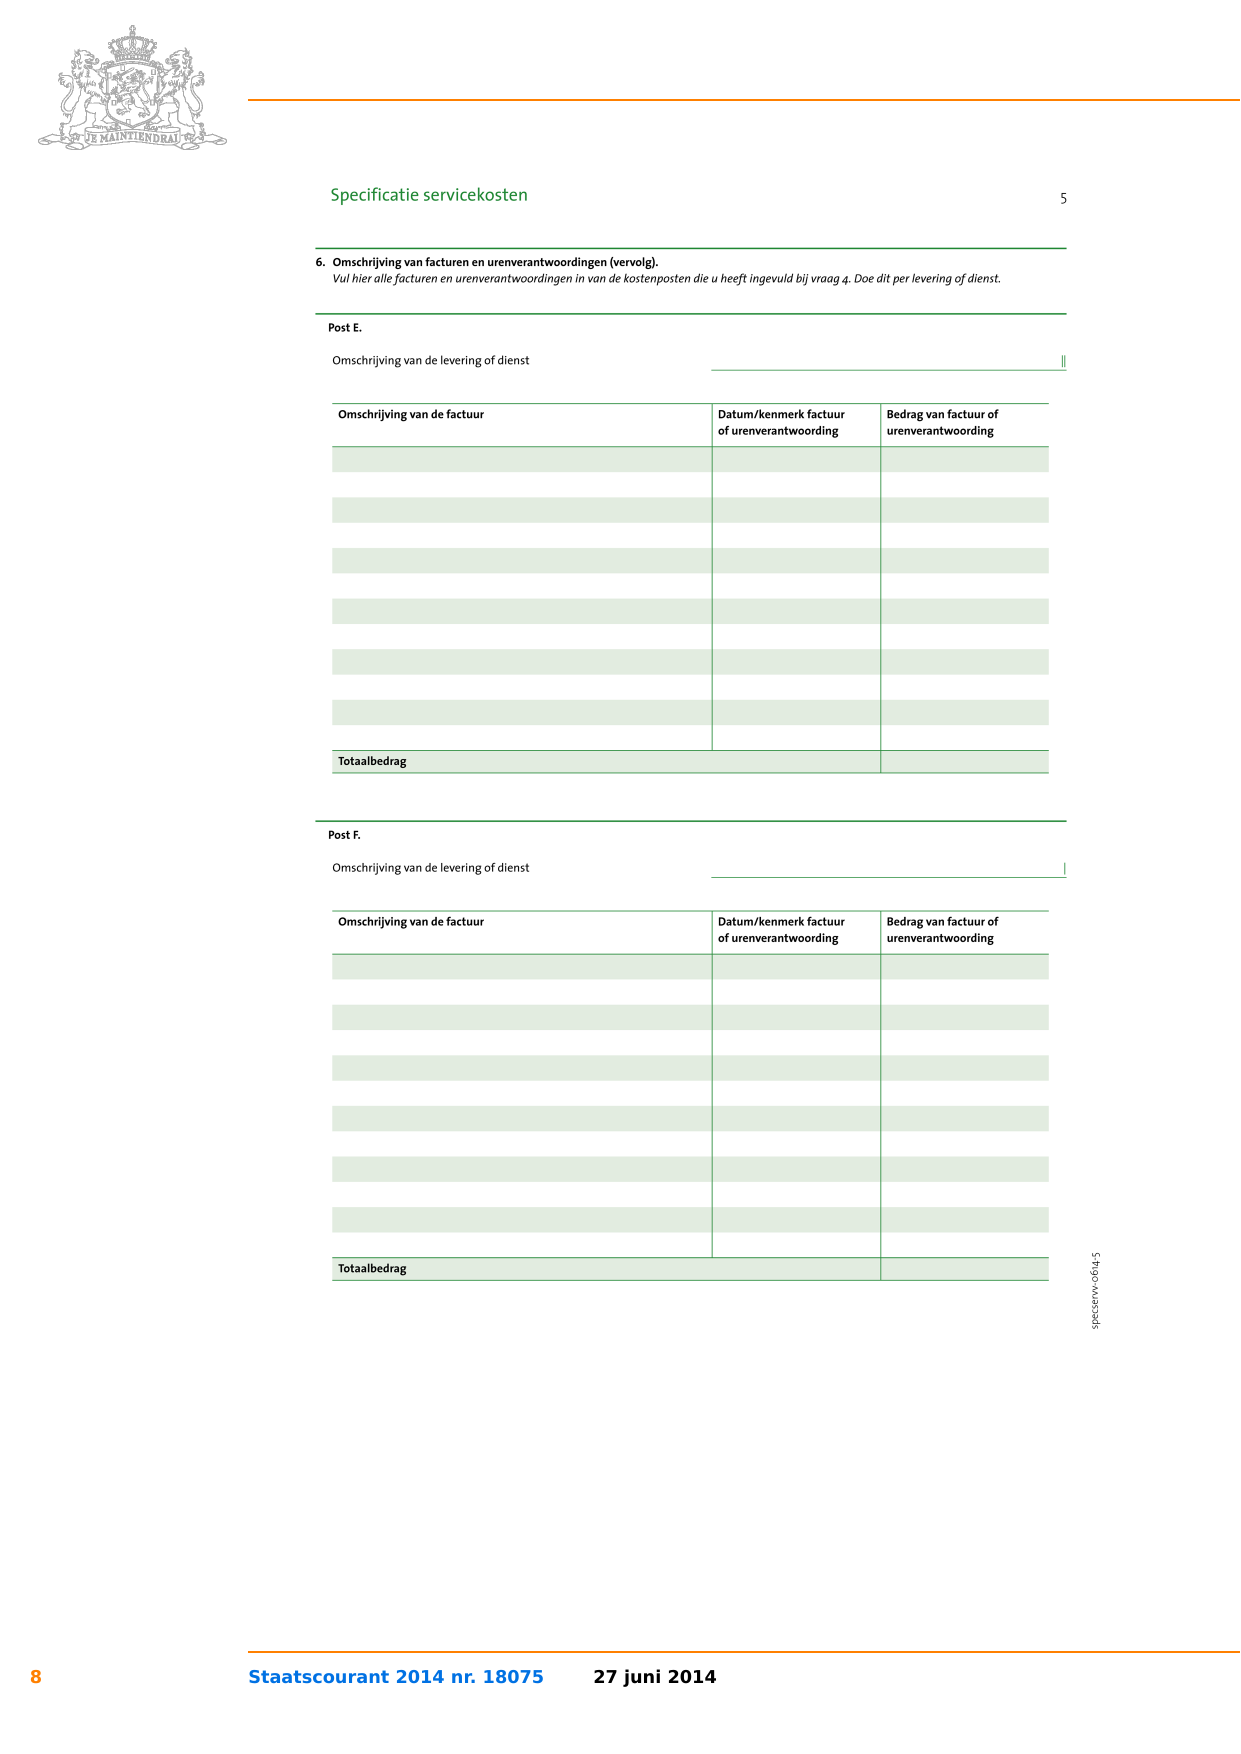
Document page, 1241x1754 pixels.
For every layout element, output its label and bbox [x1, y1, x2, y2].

picture [248, 151, 1134, 1404]
picture [38, 25, 227, 150]
